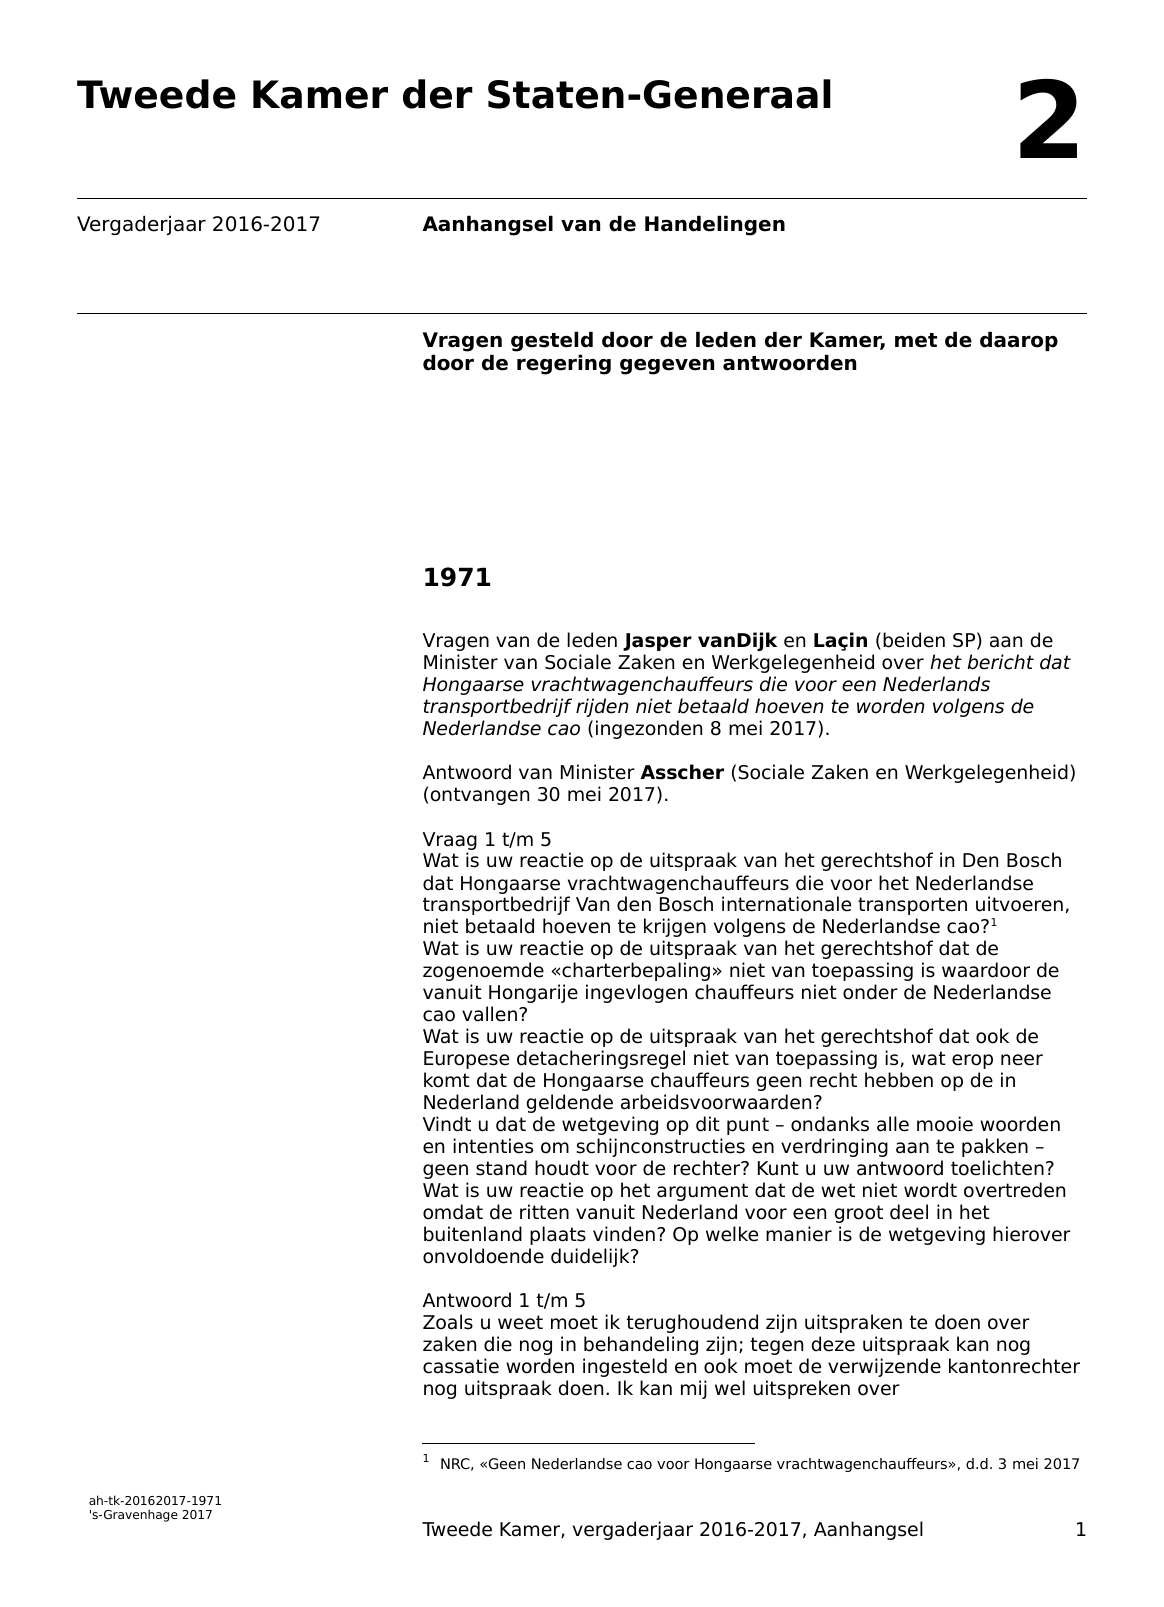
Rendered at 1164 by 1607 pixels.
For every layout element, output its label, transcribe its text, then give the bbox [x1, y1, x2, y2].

text Zoals u weet moet ik terughoudend zijn uitspraken te doen over zaken die nog in behandeling zijn; tegen deze uitspraak kan nog cassatie worden ingesteld en ook moet de verwijzende kantonrechter nog uitspraak doen. Ik kan mij wel uitspreken over [422, 1312, 1087, 1400]
text Wat is uw reactie op de uitspraak van het gerechtshof dat ook de Europese detacheringsregel niet van toepassing is, wat erop neer komt dat de Hongaarse chauffeurs geen recht hebben op de in Nederland geldende arbeidsvoorwaarden? [422, 1026, 1087, 1114]
table_header Tweede Kamer der Staten-Generaal [77, 59, 886, 198]
text Antwoord 1 t/m 5 [422, 1290, 1087, 1312]
table_cell Vragen gesteld door de leden der Kamer, met de daarop door de regering gegeven antwoorden [422, 314, 1087, 375]
text 1971 [422, 563, 1087, 592]
text Wat is uw reactie op de uitspraak van het gerechtshof in Den Bosch dat Hongaarse vrachtwagenchauffeurs die voor het Nederlandse transportbedrijf Van den Bosch internationale transporten uitvoeren, niet betaald hoeven te krijgen volgens de Nederlandse cao? [422, 850, 1087, 938]
text Vraag 1 t/m 5 [422, 828, 1087, 850]
text NRC, «Geen Nederlandse cao voor Hongaarse vrachtwagenchauffeurs», d.d. 3 mei 2017 [422, 1452, 1087, 1474]
table_cell Aanhangsel van de Handelingen [422, 199, 1087, 313]
text ah-tk-20162017-1971 [88, 1494, 323, 1508]
text Wat is uw reactie op het argument dat de wet niet wordt overtreden omdat de ritten vanuit Nederland voor een groot deel in het buitenland plaats vinden? Op welke manier is de wetgeving hierover onvoldoende duidelijk? [422, 1180, 1087, 1268]
text Wat is uw reactie op de uitspraak van het gerechtshof dat de zogenoemde «charterbepaling» niet van toepassing is waardoor de vanuit Hongarije ingevlogen chauffeurs niet onder de Nederlandse cao vallen? [422, 938, 1087, 1026]
text Antwoord van Minister Asscher (Sociale Zaken en Werkgelegenheid) (ontvangen 30 mei 2017). [422, 762, 1087, 806]
table_header 2 [886, 59, 1087, 198]
table_cell [77, 314, 422, 375]
text Vragen van de leden Jasper vanDijk en Laçin (beiden SP) aan de Minister van Sociale Zaken en Werkgelegenheid over het bericht dat Hongaarse vrachtwagenchauffeurs die voor een Nederlands transportbedrijf rijden niet betaald hoeven te worden volgens de Nederlandse cao (ingezonden 8 mei 2017). [422, 630, 1087, 740]
text 's-Gravenhage 2017 [88, 1508, 323, 1522]
text Vindt u dat de wetgeving op dit punt – ondanks alle mooie woorden en intenties om schijnconstructies en verdringing aan te pakken – geen stand houdt voor de rechter? Kunt u uw antwoord toelichten? [422, 1114, 1087, 1180]
table_cell Vergaderjaar 2016-2017 [77, 199, 422, 313]
